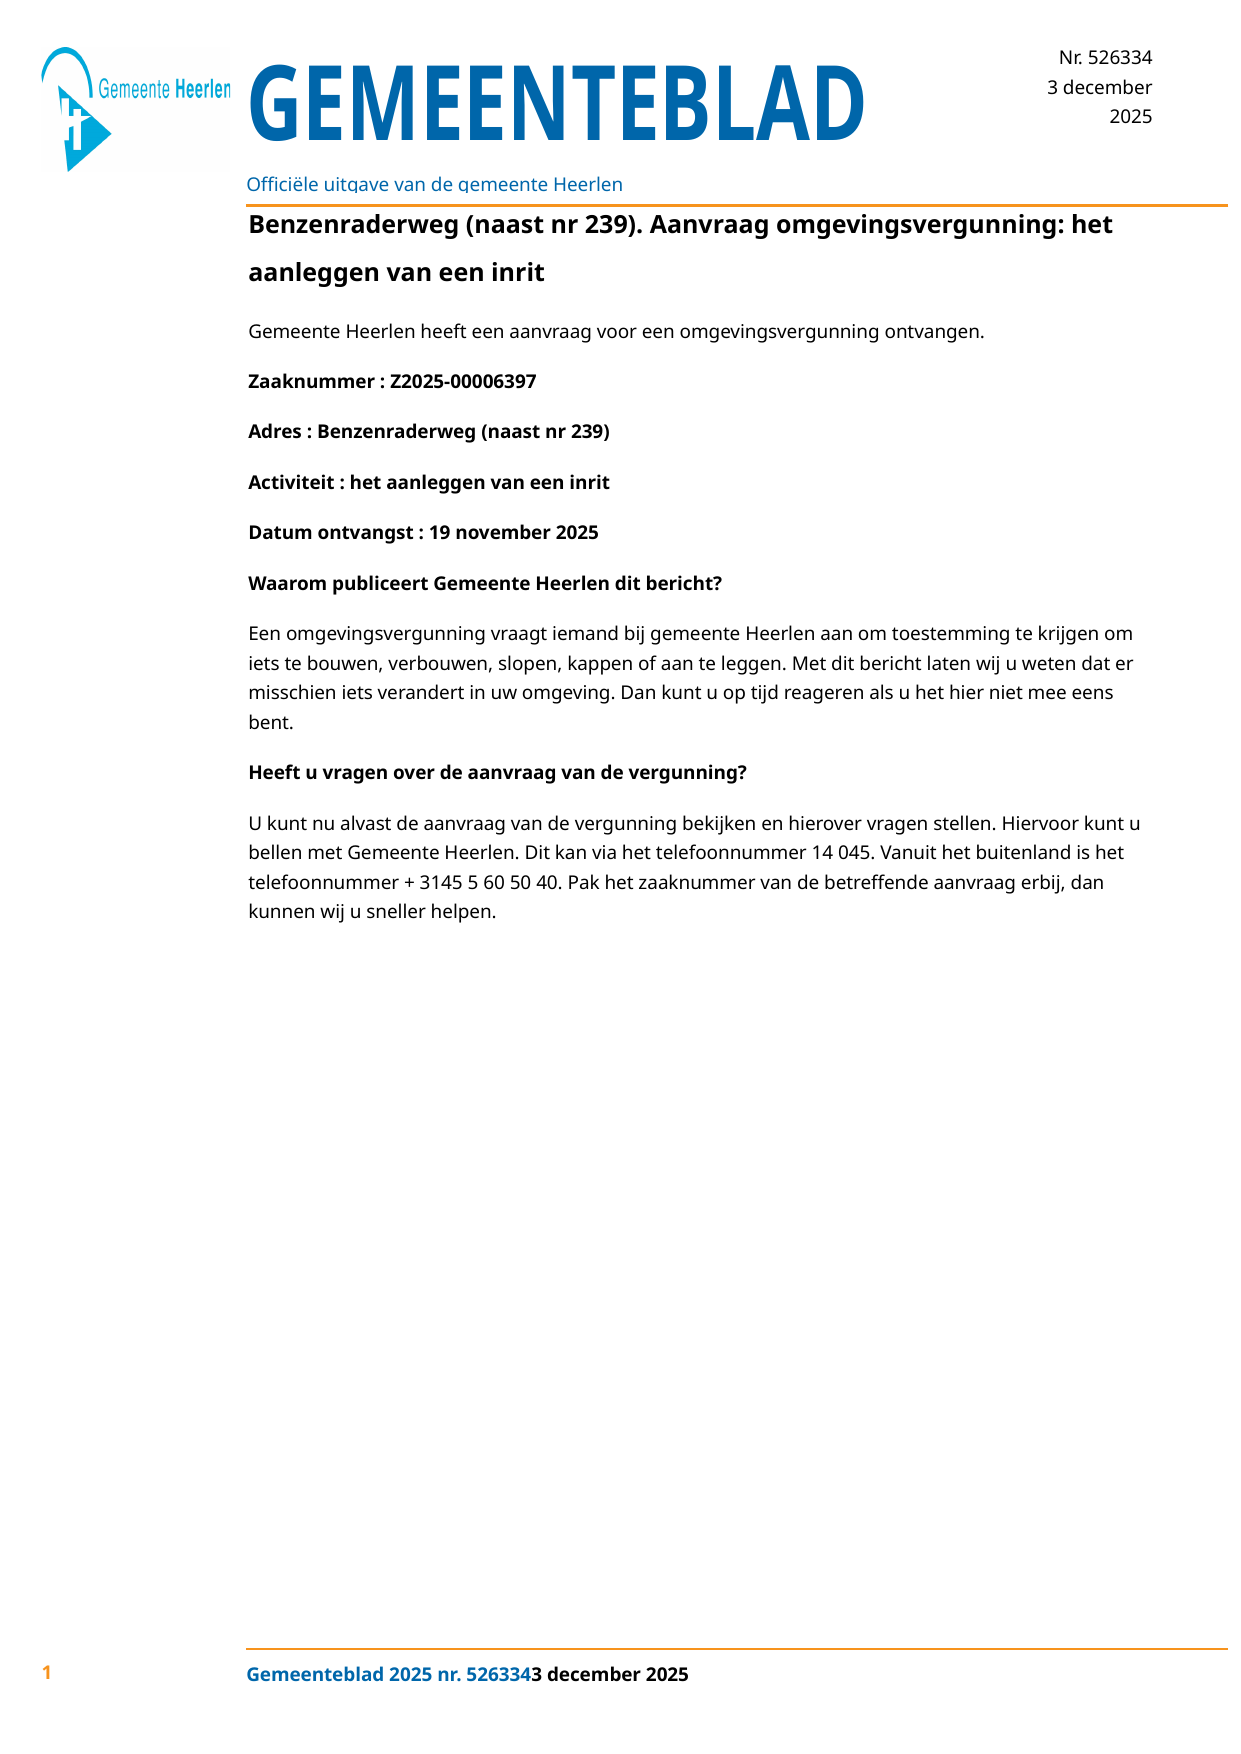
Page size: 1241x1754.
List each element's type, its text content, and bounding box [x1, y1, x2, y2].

text U kunt nu alvast de aanvraag van de vergunning bekijken en hierover vragen stellen. Hiervoor kunt u bellen met Gemeente Heerlen. Dit kan via het telefoonnummer 14 045. Vanuit het buitenland is het telefoonnummer + 3145 5 60 50 40. Pak het zaaknummer van de betreffende aanvraag erbij, dan kunnen wij u sneller helpen. [248, 810, 1152, 924]
text Adres : Benzenraderweg (naast nr 239) [248, 419, 1152, 444]
text Een omgevingsvergunning vraagt iemand bij gemeente Heerlen aan om toestemming te krijgen om iets te bouwen, verbouwen, slopen, kappen of aan te leggen. Met dit bericht laten wij u weten dat er misschien iets verandert in uw omgeving. Dan kunt u op tijd reageren als u het hier niet mee eens bent. [248, 620, 1152, 735]
text Activiteit : het aanleggen van een inrit [248, 469, 1152, 495]
text Benzenraderweg (naast nr 239). Aanvraag omgevingsvergunning: het aanleggen van een inrit [248, 207, 1152, 288]
text Waarom publiceert Gemeente Heerlen dit bericht? [248, 570, 1152, 596]
text Zaaknummer : Z2025-00006397 [248, 368, 1152, 394]
text Gemeente Heerlen heeft een aanvraag voor een omgevingsvergunning ontvangen. [248, 318, 1152, 344]
picture [41, 47, 59, 70]
picture [41, 47, 231, 172]
text Datum ontvangst : 19 november 2025 [248, 519, 1152, 545]
text Heeft u vragen over de aanvraag van de vergunning? [248, 759, 1152, 785]
